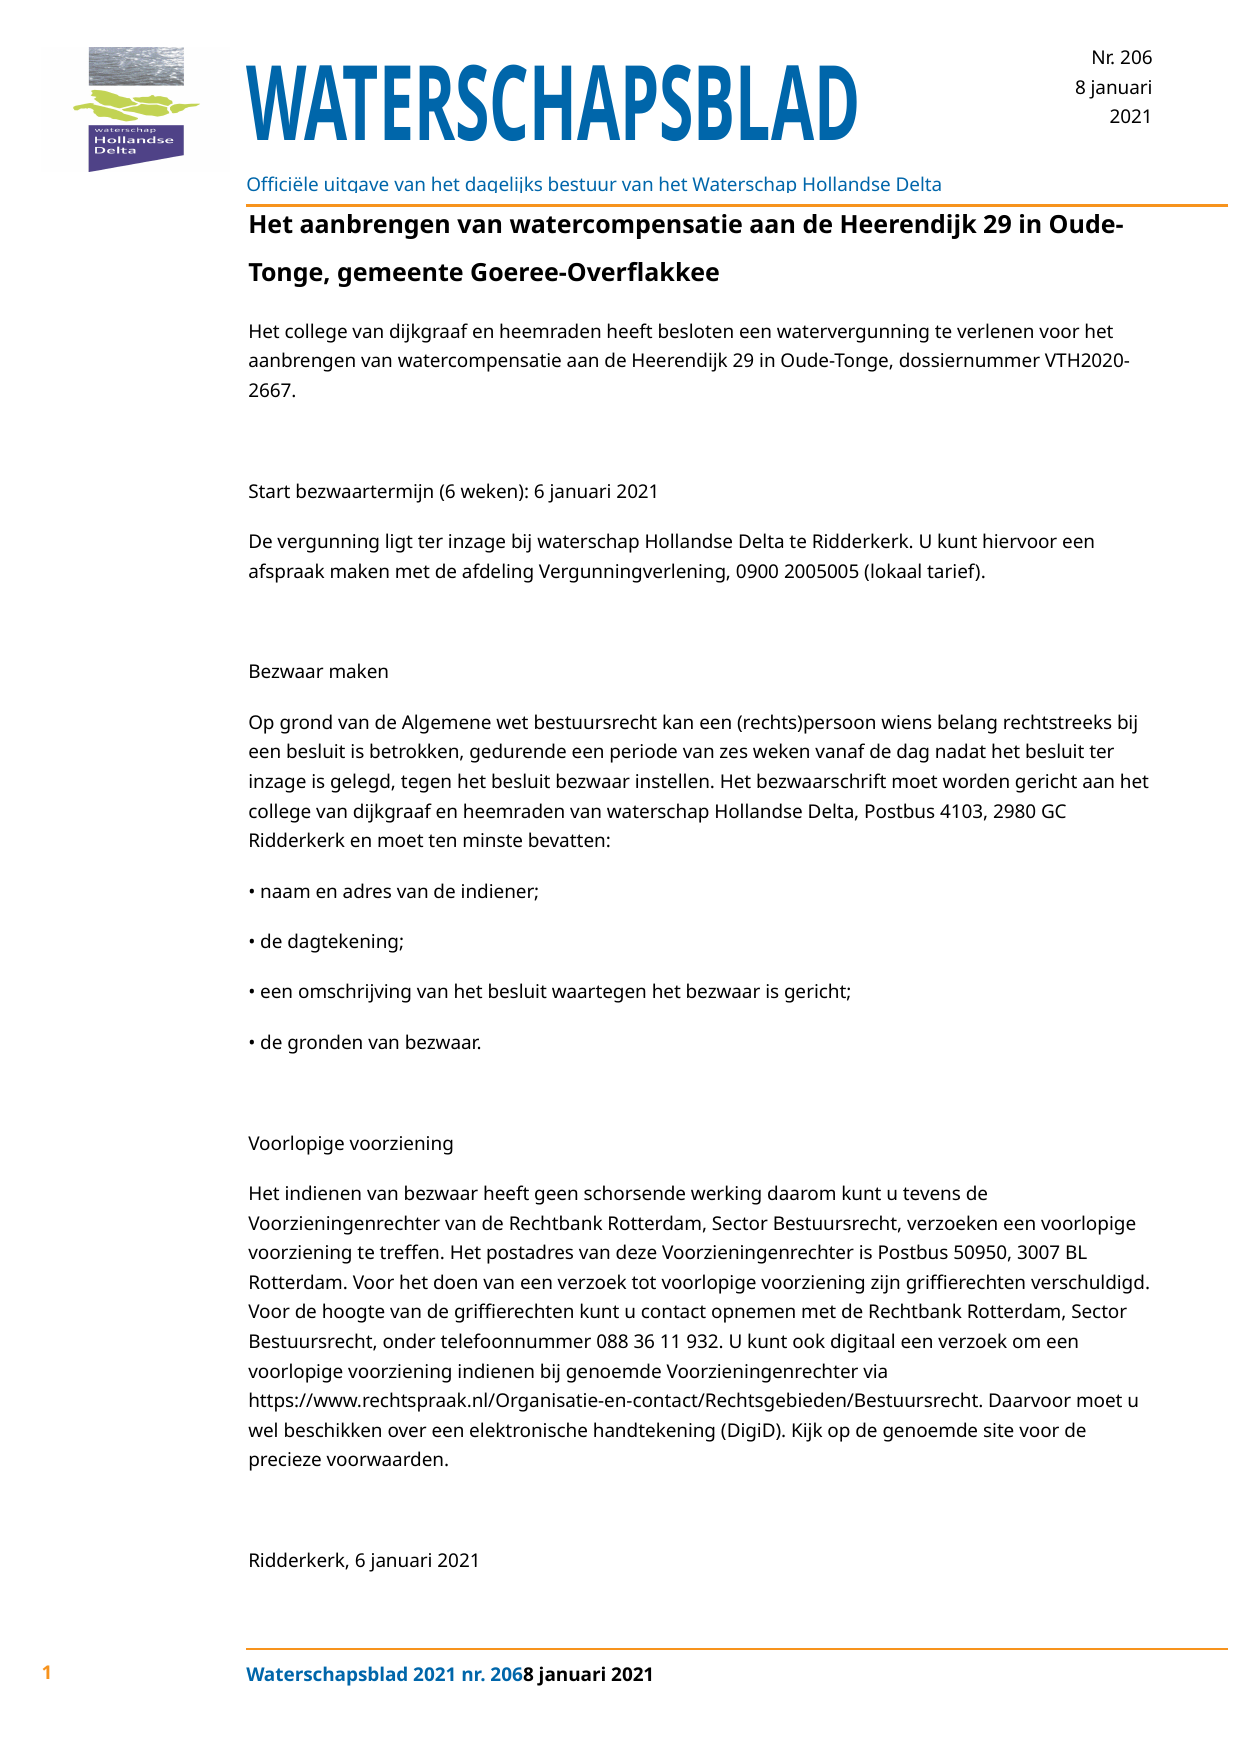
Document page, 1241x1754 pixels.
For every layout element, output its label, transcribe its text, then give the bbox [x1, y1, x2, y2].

text • de dagtekening; [248, 928, 1152, 954]
text • een omschrijving van het besluit waartegen het bezwaar is gericht; [248, 979, 1152, 1004]
text Het indienen van bezwaar heeft geen schorsende werking daarom kunt u tevens de Voorzieningenrechter van de Rechtbank Rotterdam, Sector Bestuursrecht, verzoeken een voorlopige voorziening te treffen. Het postadres van deze Voorzieningenrechter is Postbus 50950, 3007 BL Rotterdam. Voor het doen van een verzoek tot voorlopige voorziening zijn griffierechten verschuldigd. Voor de hoogte van de griffierechten kunt u contact opnemen met de Rechtbank Rotterdam, Sector Bestuursrecht, onder telefoonnummer 088 36 11 932. U kunt ook digitaal een verzoek om een voorlopige voorziening indienen bij genoemde Voorzieningenrechter via https://www.rechtspraak.nl/Organisatie-en-contact/Rechtsgebieden/Bestuursrecht. Daarvoor moet u wel beschikken over een elektronische handtekening (DigiD). Kijk op de genoemde site voor de precieze voorwaarden. [248, 1180, 1152, 1472]
picture [41, 47, 231, 172]
text Op grond van de Algemene wet bestuursrecht kan een (rechts)persoon wiens belang rechtstreeks bij een besluit is betrokken, gedurende een periode van zes weken vanaf de dag nadat het besluit ter inzage is gelegd, tegen het besluit bezwaar instellen. Het bezwaarschrift moet worden gericht aan het college van dijkgraaf en heemraden van waterschap Hollandse Delta, Postbus 4103, 2980 GC Ridderkerk en moet ten minste bevatten: [248, 709, 1152, 853]
text Het college van dijkgraaf en heemraden heeft besloten een watervergunning te verlenen voor het aanbrengen van watercompensatie aan de Heerendijk 29 in Oude-Tonge, dossiernummer VTH2020-2667. [248, 318, 1152, 403]
text • de gronden van bezwaar. [248, 1029, 1152, 1055]
text Start bezwaartermijn (6 weken): 6 januari 2021 [248, 478, 1152, 504]
text De vergunning ligt ter inzage bij waterschap Hollandse Delta te Ridderkerk. U kunt hiervoor een afspraak maken met de afdeling Vergunningverlening, 0900 2005005 (lokaal tarief). [248, 528, 1152, 584]
text Voorlopige voorziening [248, 1130, 1152, 1156]
text Bezwaar maken [248, 659, 1152, 684]
text • naam en adres van de indiener; [248, 878, 1152, 904]
text Het aanbrengen van watercompensatie aan de Heerendijk 29 in Oude-Tonge, gemeente Goeree-Overflakkee [248, 207, 1152, 288]
text Ridderkerk, 6 januari 2021 [248, 1547, 1152, 1573]
